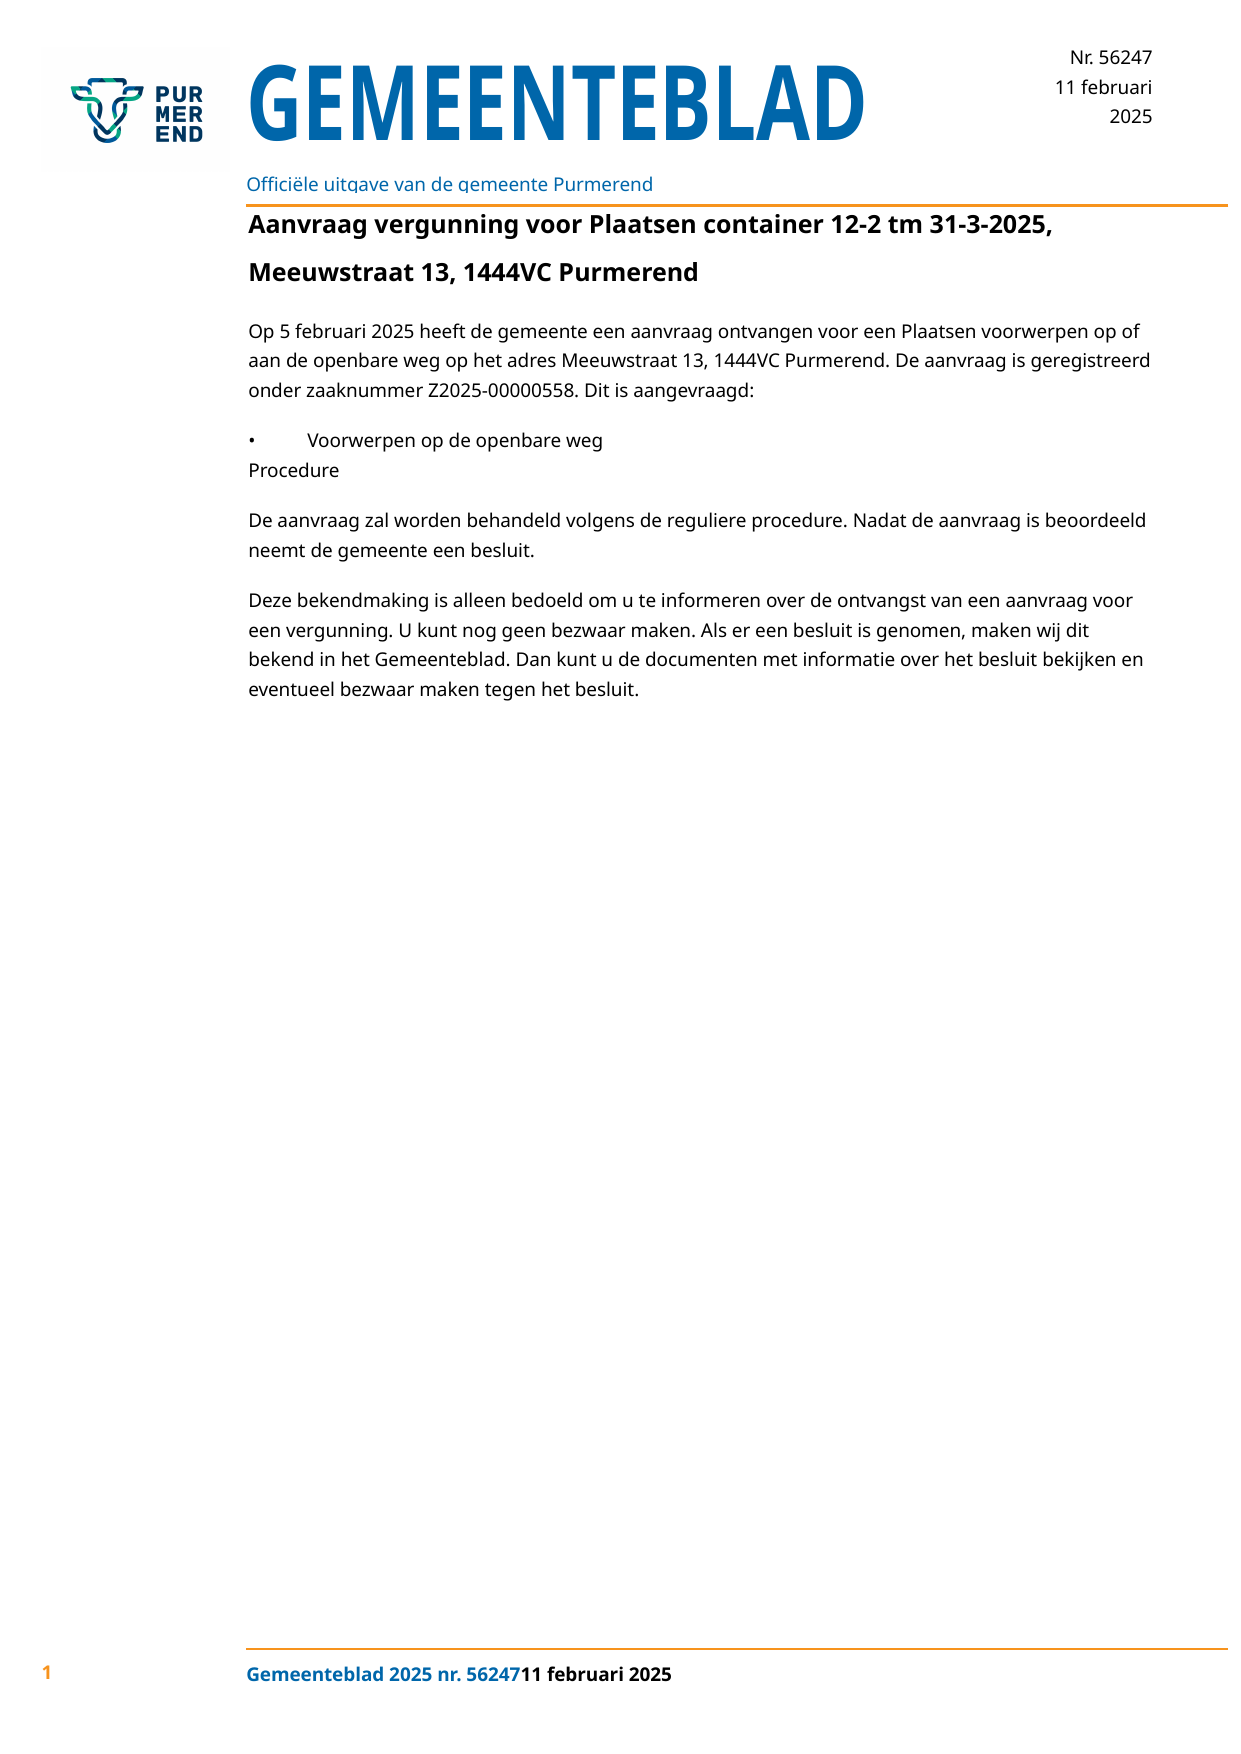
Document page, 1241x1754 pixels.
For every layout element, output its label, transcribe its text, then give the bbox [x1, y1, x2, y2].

text Procedure [248, 457, 1152, 483]
text Deze bekendmaking is alleen bedoeld om u te informeren over de ontvangst van een aanvraag voor een vergunning. U kunt nog geen bezwaar maken. Als er een besluit is genomen, maken wij dit bekend in het Gemeenteblad. Dan kunt u de documenten met informatie over het besluit bekijken en eventueel bezwaar maken tegen het besluit. [248, 587, 1152, 702]
list Voorwerpen op de openbare weg [248, 427, 1152, 453]
text Op 5 februari 2025 heeft de gemeente een aanvraag ontvangen voor een Plaatsen voorwerpen op of aan de openbare weg op het adres Meeuwstraat 13, 1444VC Purmerend. De aanvraag is geregistreerd onder zaaknummer Z2025-00000558. Dit is aangevraagd: [248, 318, 1152, 403]
text De aanvraag zal worden behandeld volgens de reguliere procedure. Nadat de aanvraag is beoordeeld neemt de gemeente een besluit. [248, 507, 1152, 563]
text Aanvraag vergunning voor Plaatsen container 12-2 tm 31-3-2025, Meeuwstraat 13, 1444VC Purmerend [248, 207, 1152, 288]
picture [41, 47, 231, 172]
